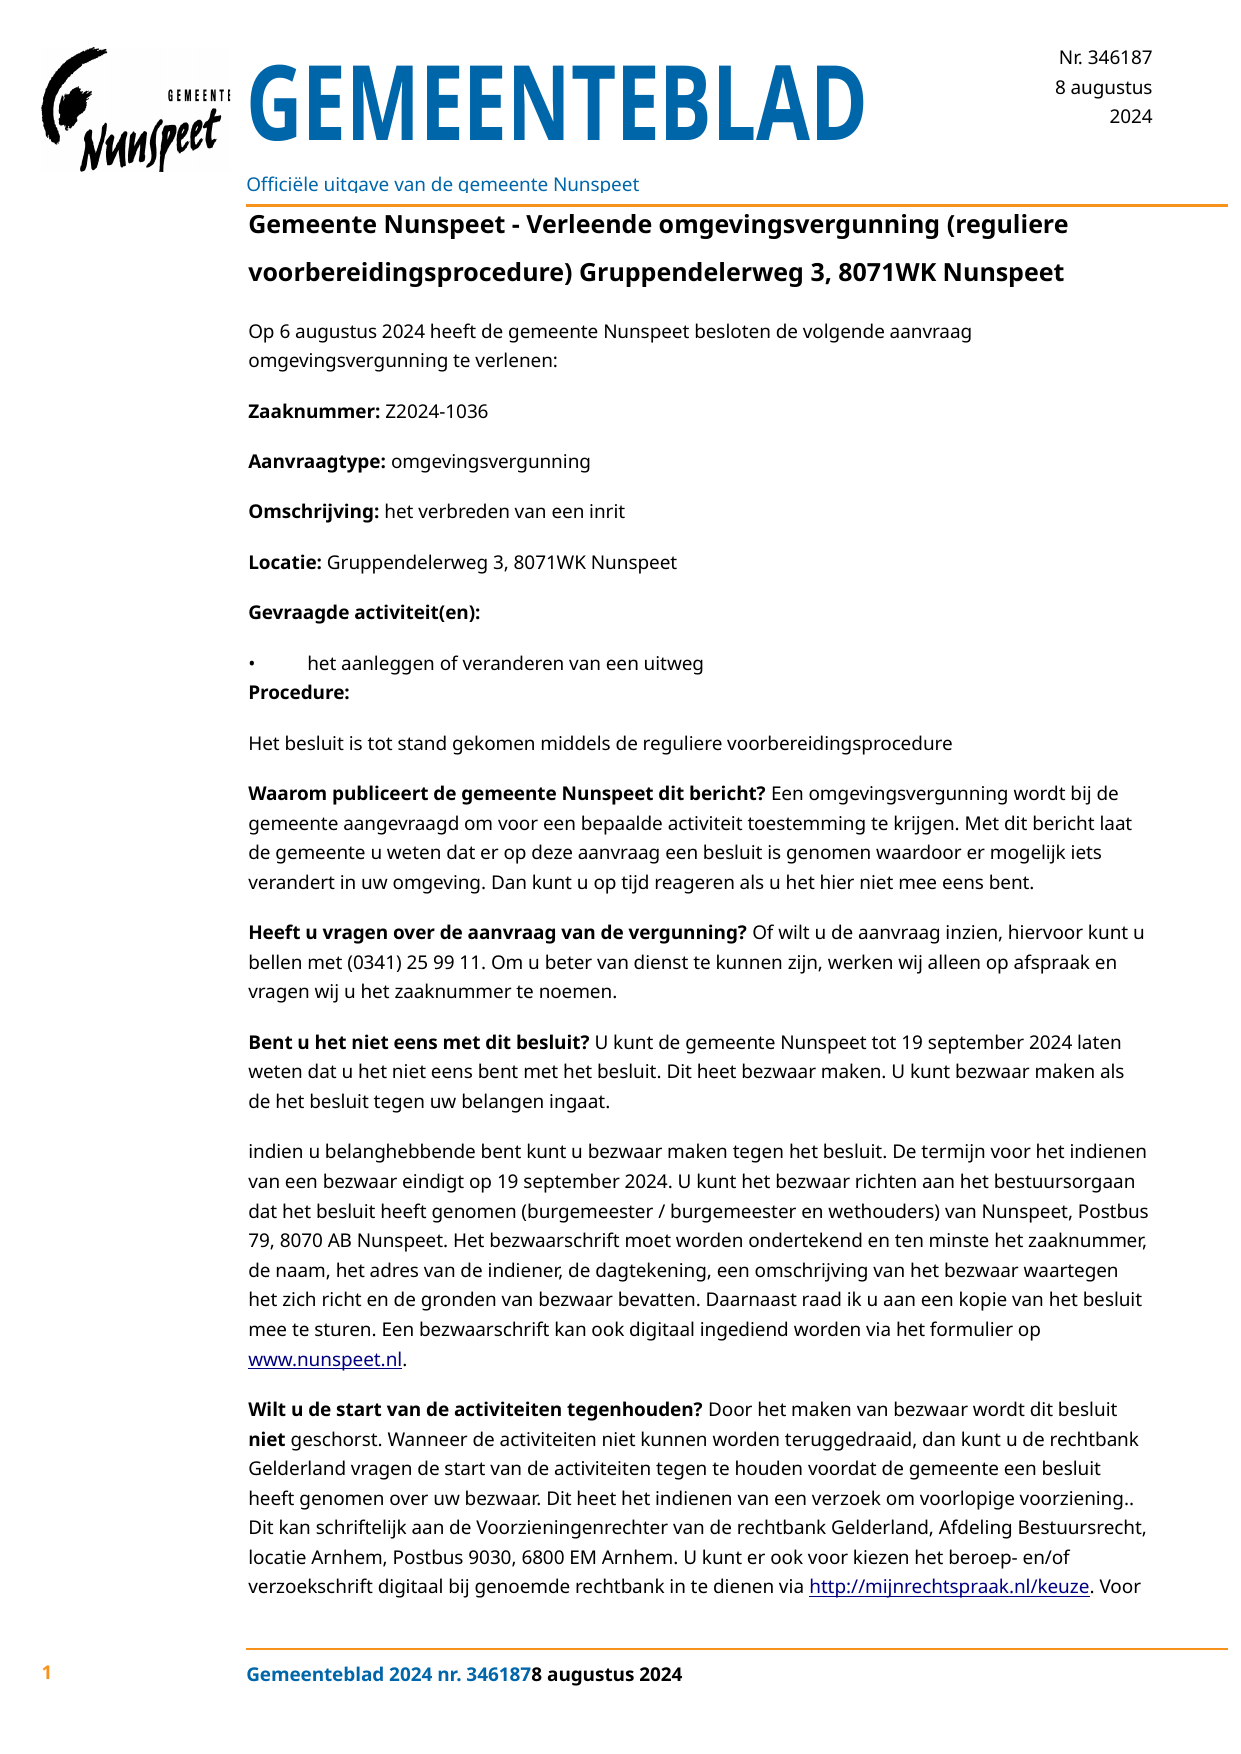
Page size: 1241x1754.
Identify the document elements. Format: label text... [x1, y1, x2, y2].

picture [41, 47, 231, 172]
text Op 6 augustus 2024 heeft de gemeente Nunspeet besloten de volgende aanvraag omgevingsvergunning te verlenen: [248, 318, 1152, 373]
text Het besluit is tot stand gekomen middels de reguliere voorbereidingsprocedure [248, 730, 1152, 756]
text Wilt u de start van de activiteiten tegenhouden? Door het maken van bezwaar wordt dit besluit niet geschorst. Wanneer de activiteiten niet kunnen worden teruggedraaid, dan kunt u de rechtbank Gelderland vragen de start van de activiteiten tegen te houden voordat de gemeente een besluit heeft genomen over uw bezwaar. Dit heet het indienen van een verzoek om voorlopige voorziening.. Dit kan schriftelijk aan de Voorzieningenrechter van de rechtbank Gelderland, Afdeling Bestuursrecht, locatie Arnhem, Postbus 9030, 6800 EM Arnhem. U kunt er ook voor kiezen het beroep- en/of verzoekschrift digitaal bij genoemde rechtbank in te dienen via http://mijnrechtspraak.nl/keuze. Voor [248, 1396, 1152, 1599]
text Procedure: [248, 679, 1152, 705]
text Gemeente Nunspeet - Verleende omgevingsvergunning (reguliere voorbereidingsprocedure) Gruppendelerweg 3, 8071WK Nunspeet [248, 207, 1152, 288]
text Waarom publiceert de gemeente Nunspeet dit bericht? Een omgevingsvergunning wordt bij de gemeente aangevraagd om voor een bepaalde activiteit toestemming te krijgen. Met dit bericht laat de gemeente u weten dat er op deze aanvraag een besluit is genomen waardoor er mogelijk iets verandert in uw omgeving. Dan kunt u op tijd reageren als u het hier niet mee eens bent. [248, 780, 1152, 895]
text Gevraagde activiteit(en): [248, 599, 1152, 625]
text Bent u het niet eens met dit besluit? U kunt de gemeente Nunspeet tot 19 september 2024 laten weten dat u het niet eens bent met het besluit. Dit heet bezwaar maken. U kunt bezwaar maken als de het besluit tegen uw belangen ingaat. [248, 1029, 1152, 1114]
text Zaaknummer: Z2024-1036 [248, 398, 1152, 424]
text Heeft u vragen over de aanvraag van de vergunning? Of wilt u de aanvraag inzien, hiervoor kunt u bellen met (0341) 25 99 11. Om u beter van dienst te kunnen zijn, werken wij alleen op afspraak en vragen wij u het zaaknummer te noemen. [248, 919, 1152, 1004]
text Locatie: Gruppendelerweg 3, 8071WK Nunspeet [248, 549, 1152, 575]
list het aanleggen of veranderen van een uitweg [248, 650, 1152, 676]
text Omschrijving: het verbreden van een inrit [248, 499, 1152, 524]
text Aanvraagtype: omgevingsvergunning [248, 448, 1152, 474]
text indien u belanghebbende bent kunt u bezwaar maken tegen het besluit. De termijn voor het indienen van een bezwaar eindigt op 19 september 2024. U kunt het bezwaar richten aan het bestuursorgaan dat het besluit heeft genomen (burgemeester / burgemeester en wethouders) van Nunspeet, Postbus 79, 8070 AB Nunspeet. Het bezwaarschrift moet worden ondertekend en ten minste het zaaknummer, de naam, het adres van de indiener, de dagtekening, een omschrijving van het bezwaar waartegen het zich richt en de gronden van bezwaar bevatten. Daarnaast raad ik u aan een kopie van het besluit mee te sturen. Een bezwaarschrift kan ook digitaal ingediend worden via het formulier op www.nunspeet.nl. [248, 1139, 1152, 1372]
